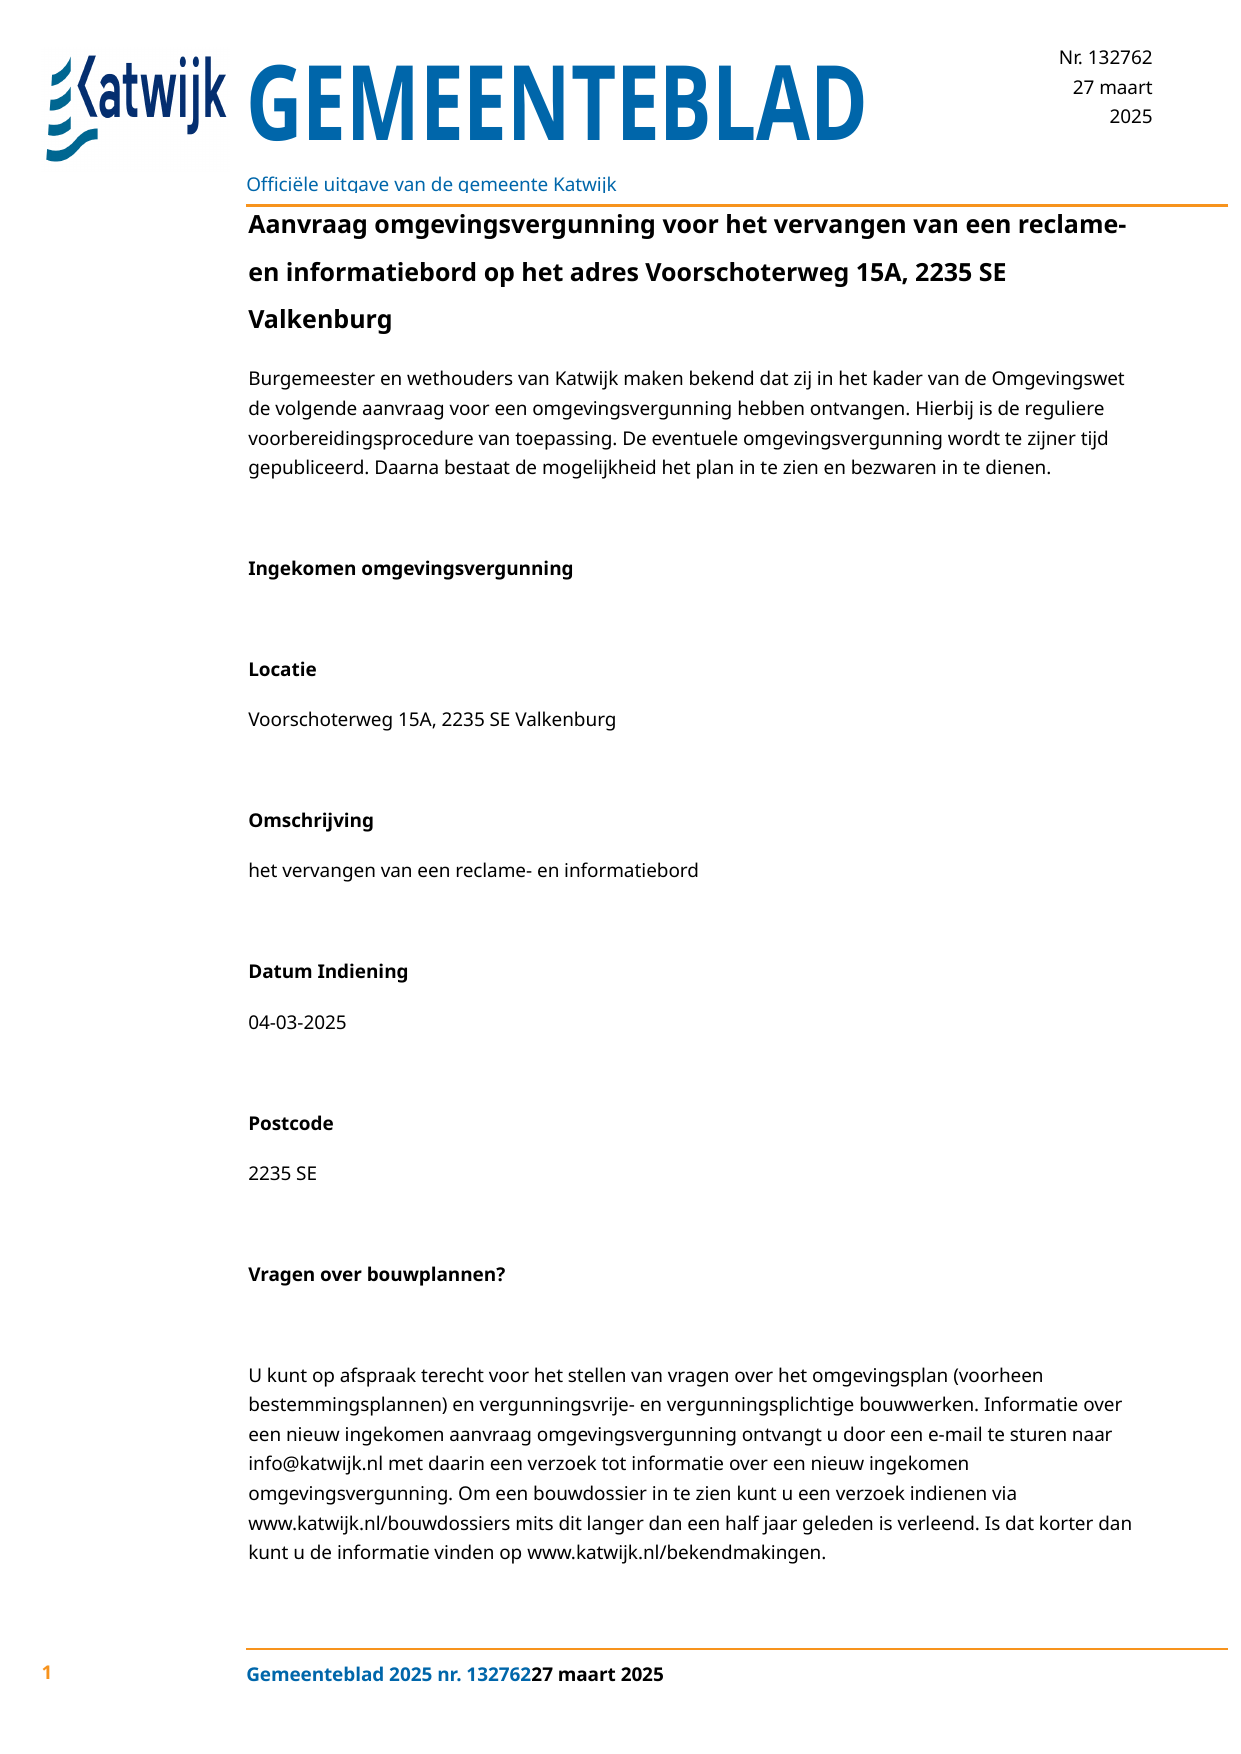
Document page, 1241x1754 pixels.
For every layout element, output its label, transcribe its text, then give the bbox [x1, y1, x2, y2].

text 04-03-2025 [248, 1009, 1152, 1034]
text Ingekomen omgevingsvergunning [248, 555, 1152, 581]
text Datum Indiening [248, 958, 1152, 984]
text Burgemeester en wethouders van Katwijk maken bekend dat zij in het kader van de Omgevingswet de volgende aanvraag voor een omgevingsvergunning hebben ontvangen. Hierbij is de reguliere voorbereidingsprocedure van toepassing. De eventuele omgevingsvergunning wordt te zijner tijd gepubliceerd. Daarna bestaat de mogelijkheid het plan in te zien en bezwaren in te dienen. [248, 366, 1152, 480]
text Locatie [248, 656, 1152, 682]
picture [41, 47, 231, 172]
text Omschrijving [248, 807, 1152, 833]
text Voorschoterweg 15A, 2235 SE Valkenburg [248, 706, 1152, 732]
text Aanvraag omgevingsvergunning voor het vervangen van een reclame- en informatiebord op het adres Voorschoterweg 15A, 2235 SE Valkenburg [248, 207, 1152, 336]
text het vervangen van een reclame- en informatiebord [248, 858, 1152, 883]
text 2235 SE [248, 1160, 1152, 1186]
text U kunt op afspraak terecht voor het stellen van vragen over het omgevingsplan (voorheen bestemmingsplannen) en vergunningsvrije- en vergunningsplichtige bouwwerken. Informatie over een nieuw ingekomen aanvraag omgevingsvergunning ontvangt u door een e-mail te sturen naar info@katwijk.nl met daarin een verzoek tot informatie over een nieuw ingekomen omgevingsvergunning. Om een bouwdossier in te zien kunt u een verzoek indienen via www.katwijk.nl/bouwdossiers mits dit langer dan een half jaar geleden is verleend. Is dat korter dan kunt u de informatie vinden op www.katwijk.nl/bekendmakingen. [248, 1362, 1152, 1565]
text Vragen over bouwplannen? [248, 1261, 1152, 1287]
text Postcode [248, 1110, 1152, 1135]
